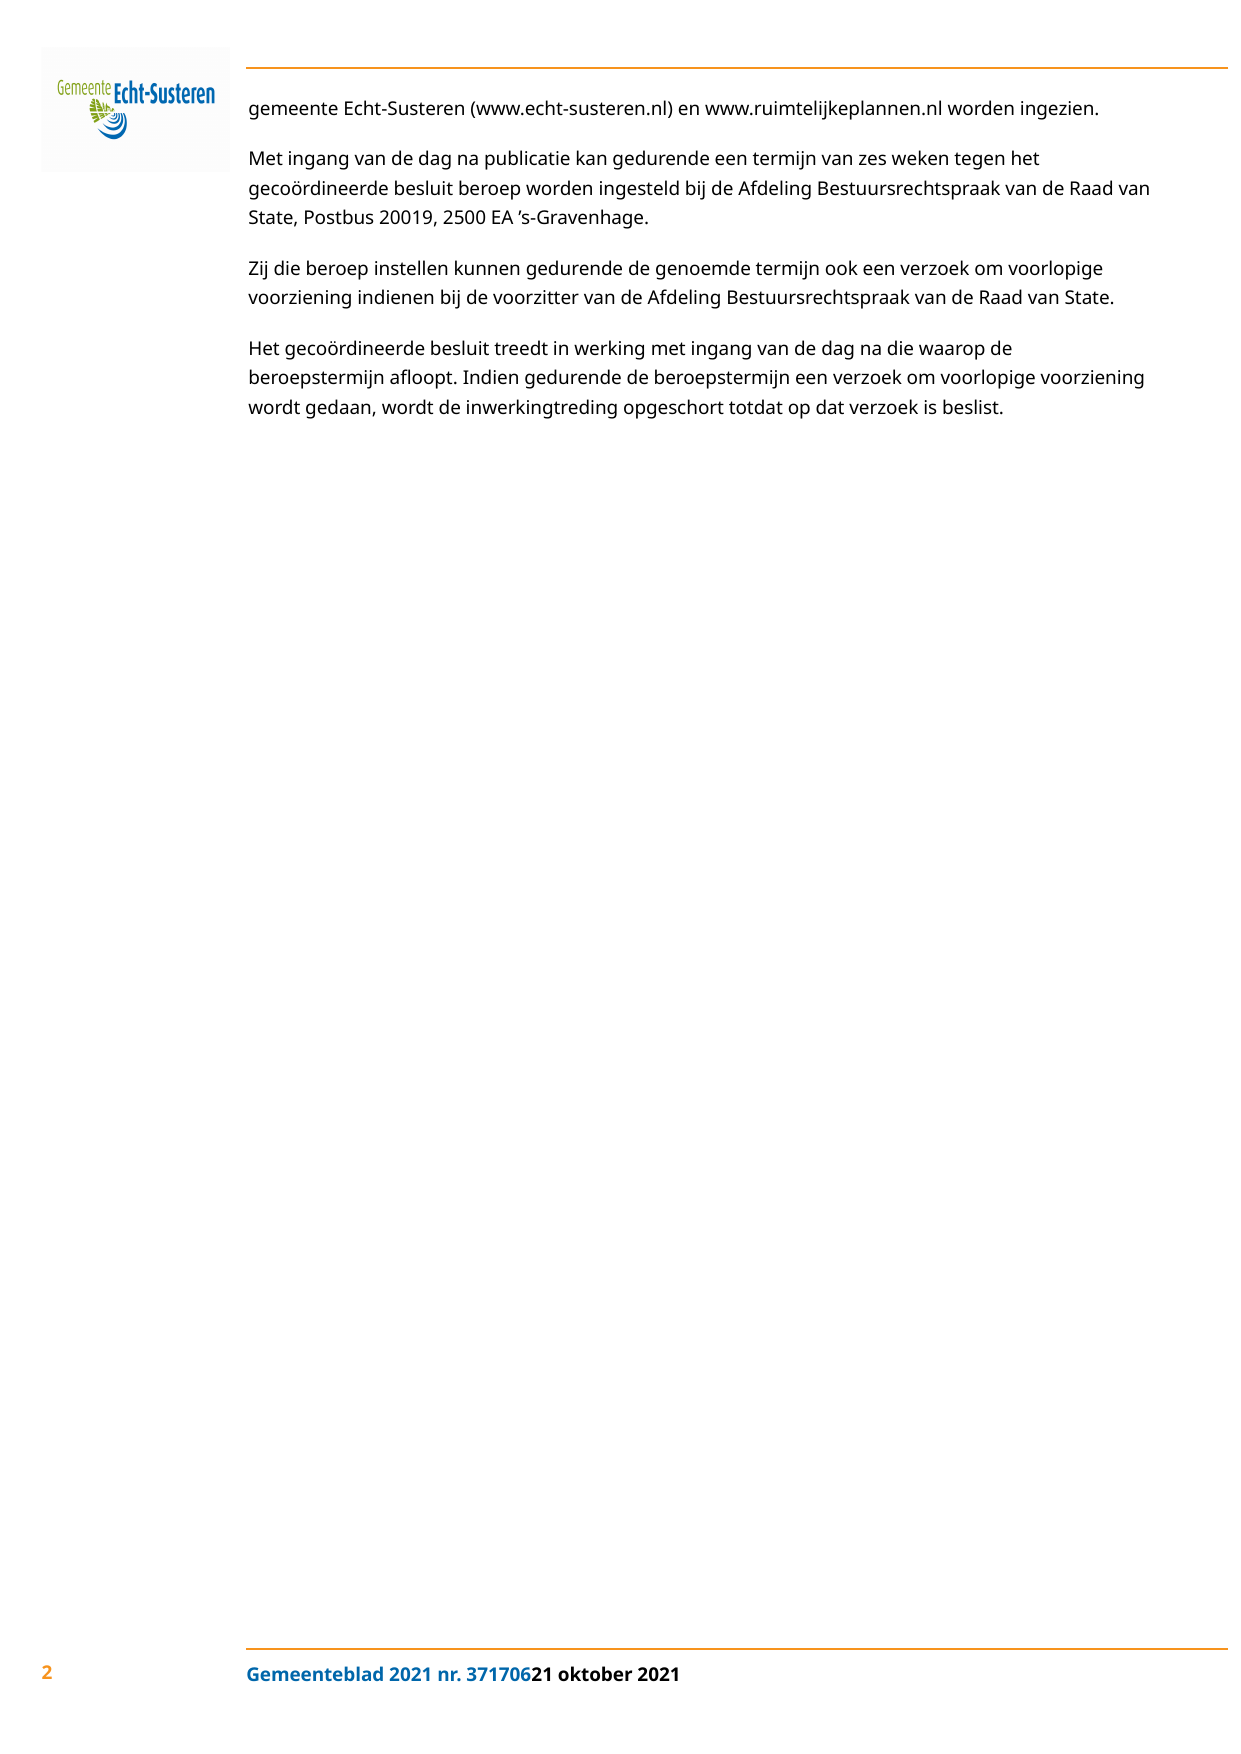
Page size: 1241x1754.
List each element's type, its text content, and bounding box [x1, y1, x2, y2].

text gemeente Echt-Susteren (www.echt-susteren.nl) en www.ruimtelijkeplannen.nl worden ingezien. [248, 95, 1152, 121]
text Zij die beroep instellen kunnen gedurende de genoemde termijn ook een verzoek om voorlopige voorziening indienen bij de voorzitter van de Afdeling Bestuursrechtspraak van de Raad van State. [248, 255, 1152, 310]
text Het gecoördineerde besluit treedt in werking met ingang van de dag na die waarop de beroepstermijn afloopt. Indien gedurende de beroepstermijn een verzoek om voorlopige voorziening wordt gedaan, wordt de inwerkingtreding opgeschort totdat op dat verzoek is beslist. [248, 335, 1152, 420]
text Met ingang van de dag na publicatie kan gedurende een termijn van zes weken tegen het gecoördineerde besluit beroep worden ingesteld bij de Afdeling Bestuursrechtspraak van de Raad van State, Postbus 20019, 2500 EA ’s-Gravenhage. [248, 145, 1152, 230]
picture [41, 47, 231, 172]
